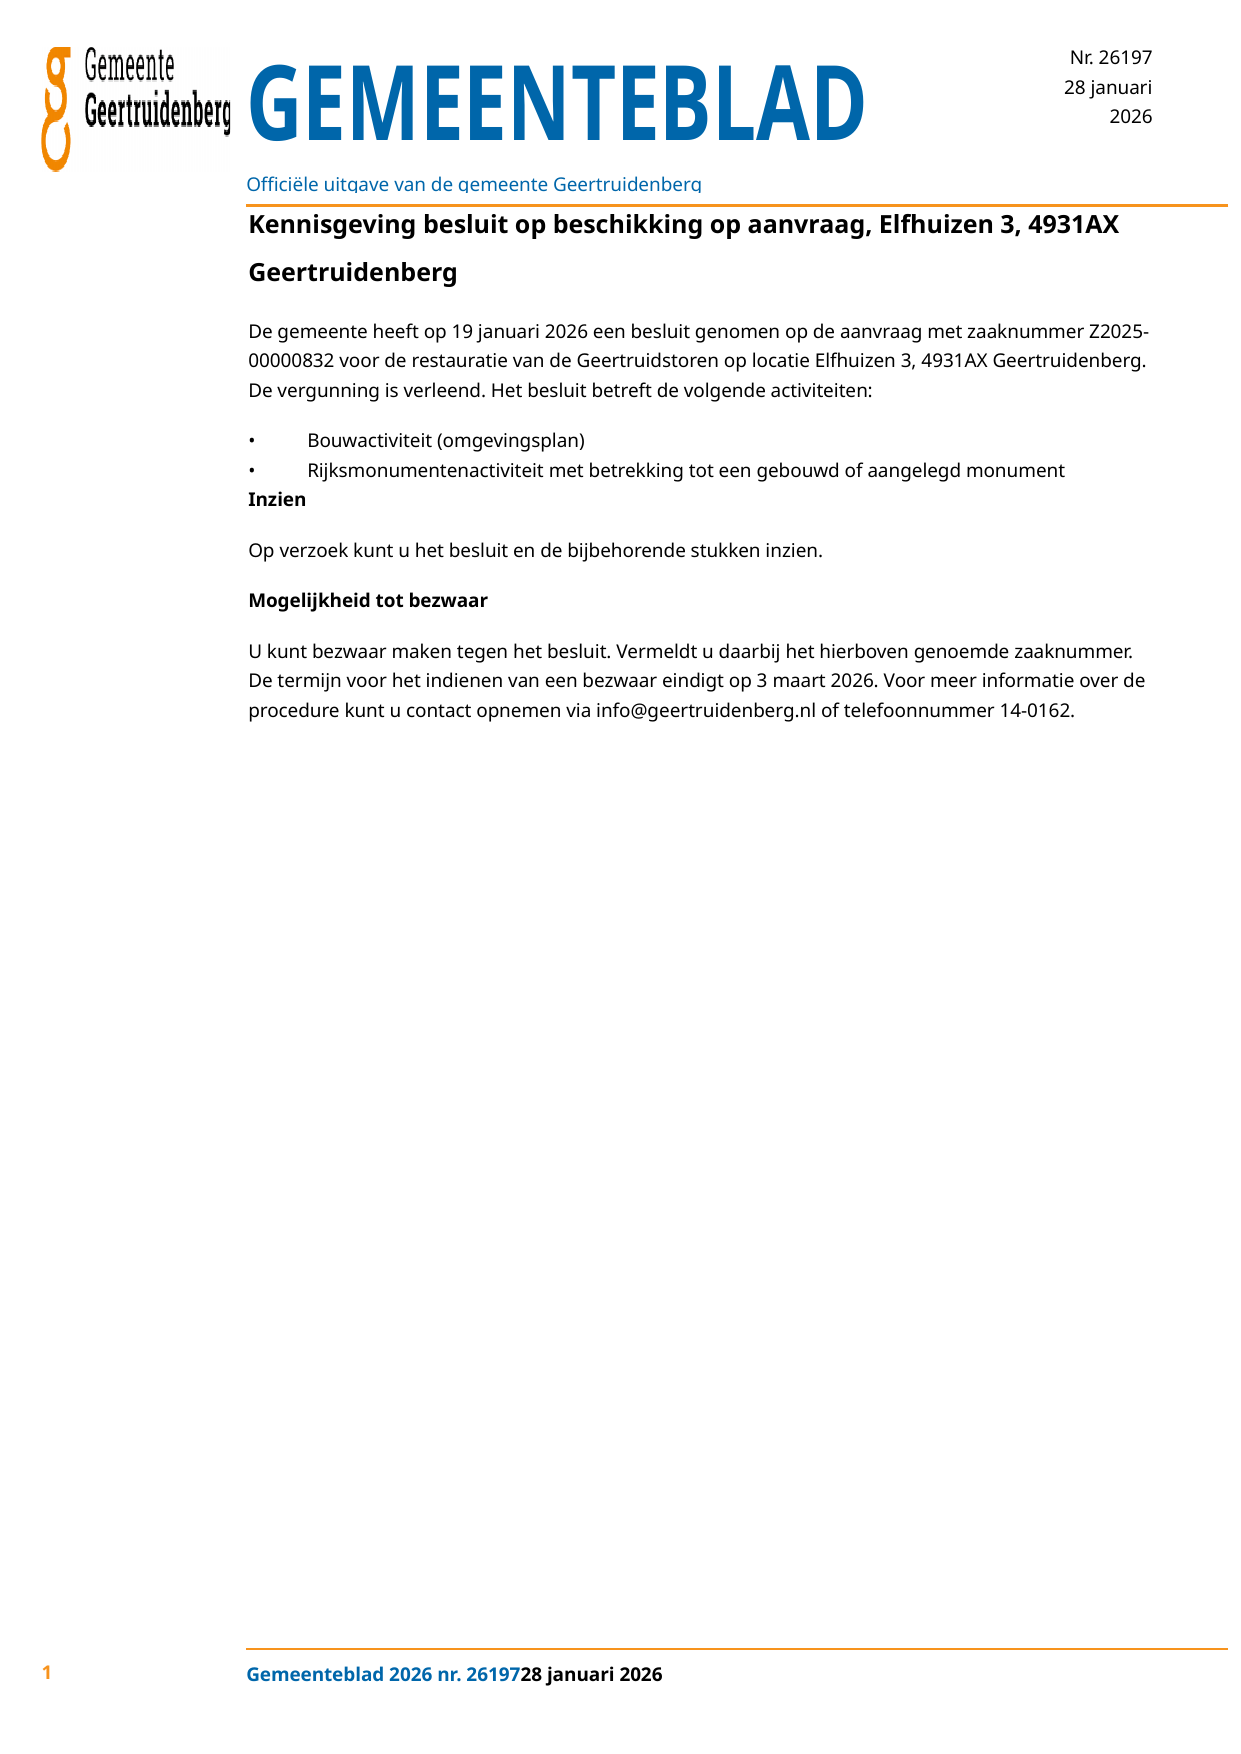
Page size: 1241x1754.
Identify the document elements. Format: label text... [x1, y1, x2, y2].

text Op verzoek kunt u het besluit en de bijbehorende stukken inzien. [248, 537, 1152, 563]
text De gemeente heeft op 19 januari 2026 een besluit genomen op de aanvraag met zaaknummer Z2025-00000832 voor de restauratie van de Geertruidstoren op locatie Elfhuizen 3, 4931AX Geertruidenberg. De vergunning is verleend. Het besluit betreft de volgende activiteiten: [248, 318, 1152, 403]
picture [41, 47, 231, 172]
text Mogelijkheid tot bezwaar [248, 587, 1152, 613]
text Inzien [248, 487, 1152, 512]
text Kennisgeving besluit op beschikking op aanvraag, Elfhuizen 3, 4931AX Geertruidenberg [248, 207, 1152, 288]
list Bouwactiviteit (omgevingsplan) [248, 427, 1152, 453]
text U kunt bezwaar maken tegen het besluit. Vermeldt u daarbij het hierboven genoemde zaaknummer. De termijn voor het indienen van een bezwaar eindigt op 3 maart 2026. Voor meer informatie over de procedure kunt u contact opnemen via info@geertruidenberg.nl of telefoonnummer 14-0162. [248, 638, 1152, 723]
list Rijksmonumentenactiviteit met betrekking tot een gebouwd of aangelegd monument [248, 457, 1152, 483]
